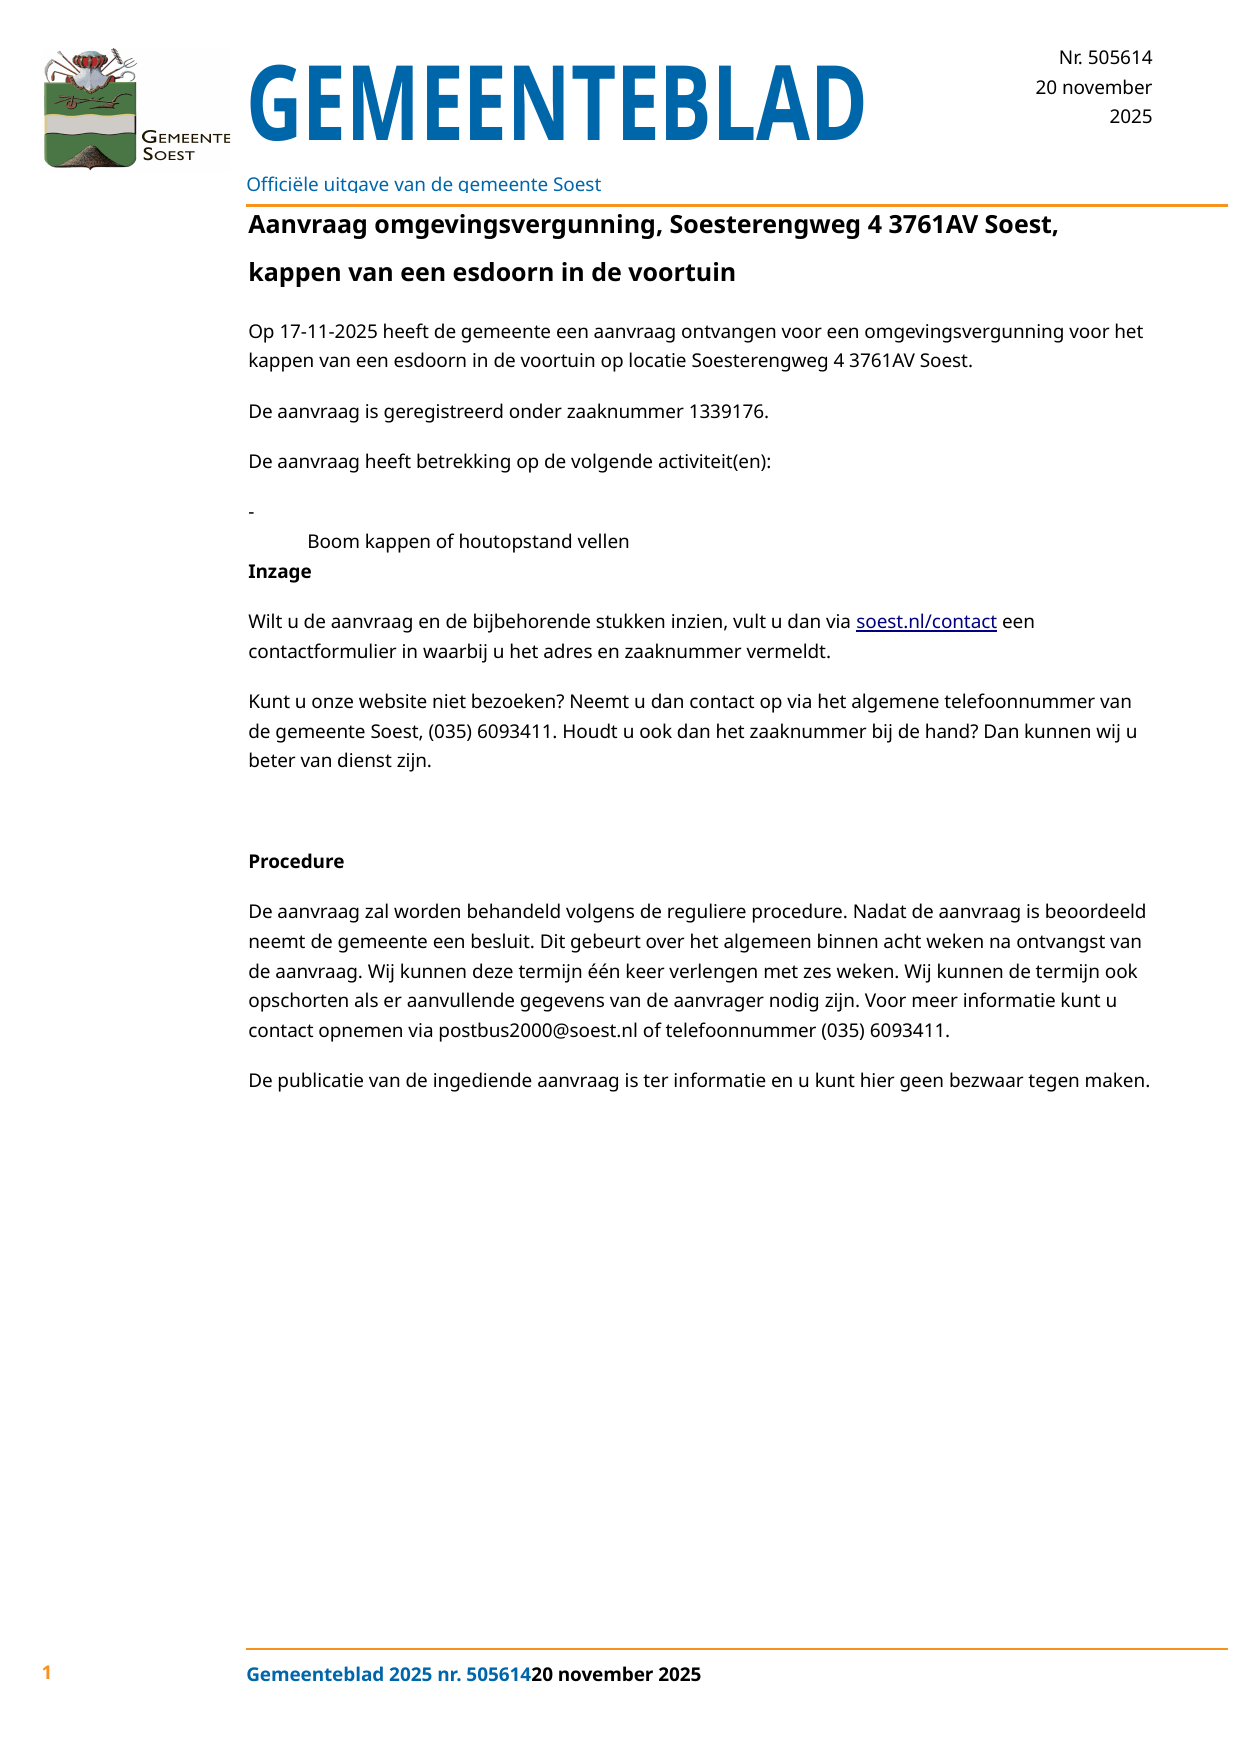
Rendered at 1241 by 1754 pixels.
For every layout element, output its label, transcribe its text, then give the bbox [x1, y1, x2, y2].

text De aanvraag zal worden behandeld volgens de reguliere procedure. Nadat de aanvraag is beoordeeld neemt de gemeente een besluit. Dit gebeurt over het algemeen binnen acht weken na ontvangst van de aanvraag. Wij kunnen deze termijn één keer verlengen met zes weken. Wij kunnen de termijn ook opschorten als er aanvullende gegevens van de aanvrager nodig zijn. Voor meer informatie kunt u contact opnemen via postbus2000@soest.nl of telefoonnummer (035) 6093411. [248, 899, 1152, 1043]
list Boom kappen of houtopstand vellen [248, 528, 1152, 554]
text Op 17-11-2025 heeft de gemeente een aanvraag ontvangen voor een omgevingsvergunning voor het kappen van een esdoorn in de voortuin op locatie Soesterengweg 4 3761AV Soest. [248, 318, 1152, 373]
text Inzage [248, 558, 1152, 584]
text Procedure [248, 848, 1152, 874]
text De aanvraag heeft betrekking op de volgende activiteit(en): [248, 448, 1152, 474]
picture [41, 47, 231, 172]
text Aanvraag omgevingsvergunning, Soesterengweg 4 3761AV Soest, kappen van een esdoorn in de voortuin [248, 207, 1152, 288]
text Kunt u onze website niet bezoeken? Neemt u dan contact op via het algemene telefoonnummer van de gemeente Soest, (035) 6093411. Houdt u ook dan het zaaknummer bij de hand? Dan kunnen wij u beter van dienst zijn. [248, 688, 1152, 773]
text De aanvraag is geregistreerd onder zaaknummer 1339176. [248, 398, 1152, 424]
text De publicatie van de ingediende aanvraag is ter informatie en u kunt hier geen bezwaar tegen maken. [248, 1067, 1152, 1093]
text Wilt u de aanvraag en de bijbehorende stukken inzien, vult u dan via soest.nl/contact een contactformulier in waarbij u het adres en zaaknummer vermeldt. [248, 608, 1152, 664]
